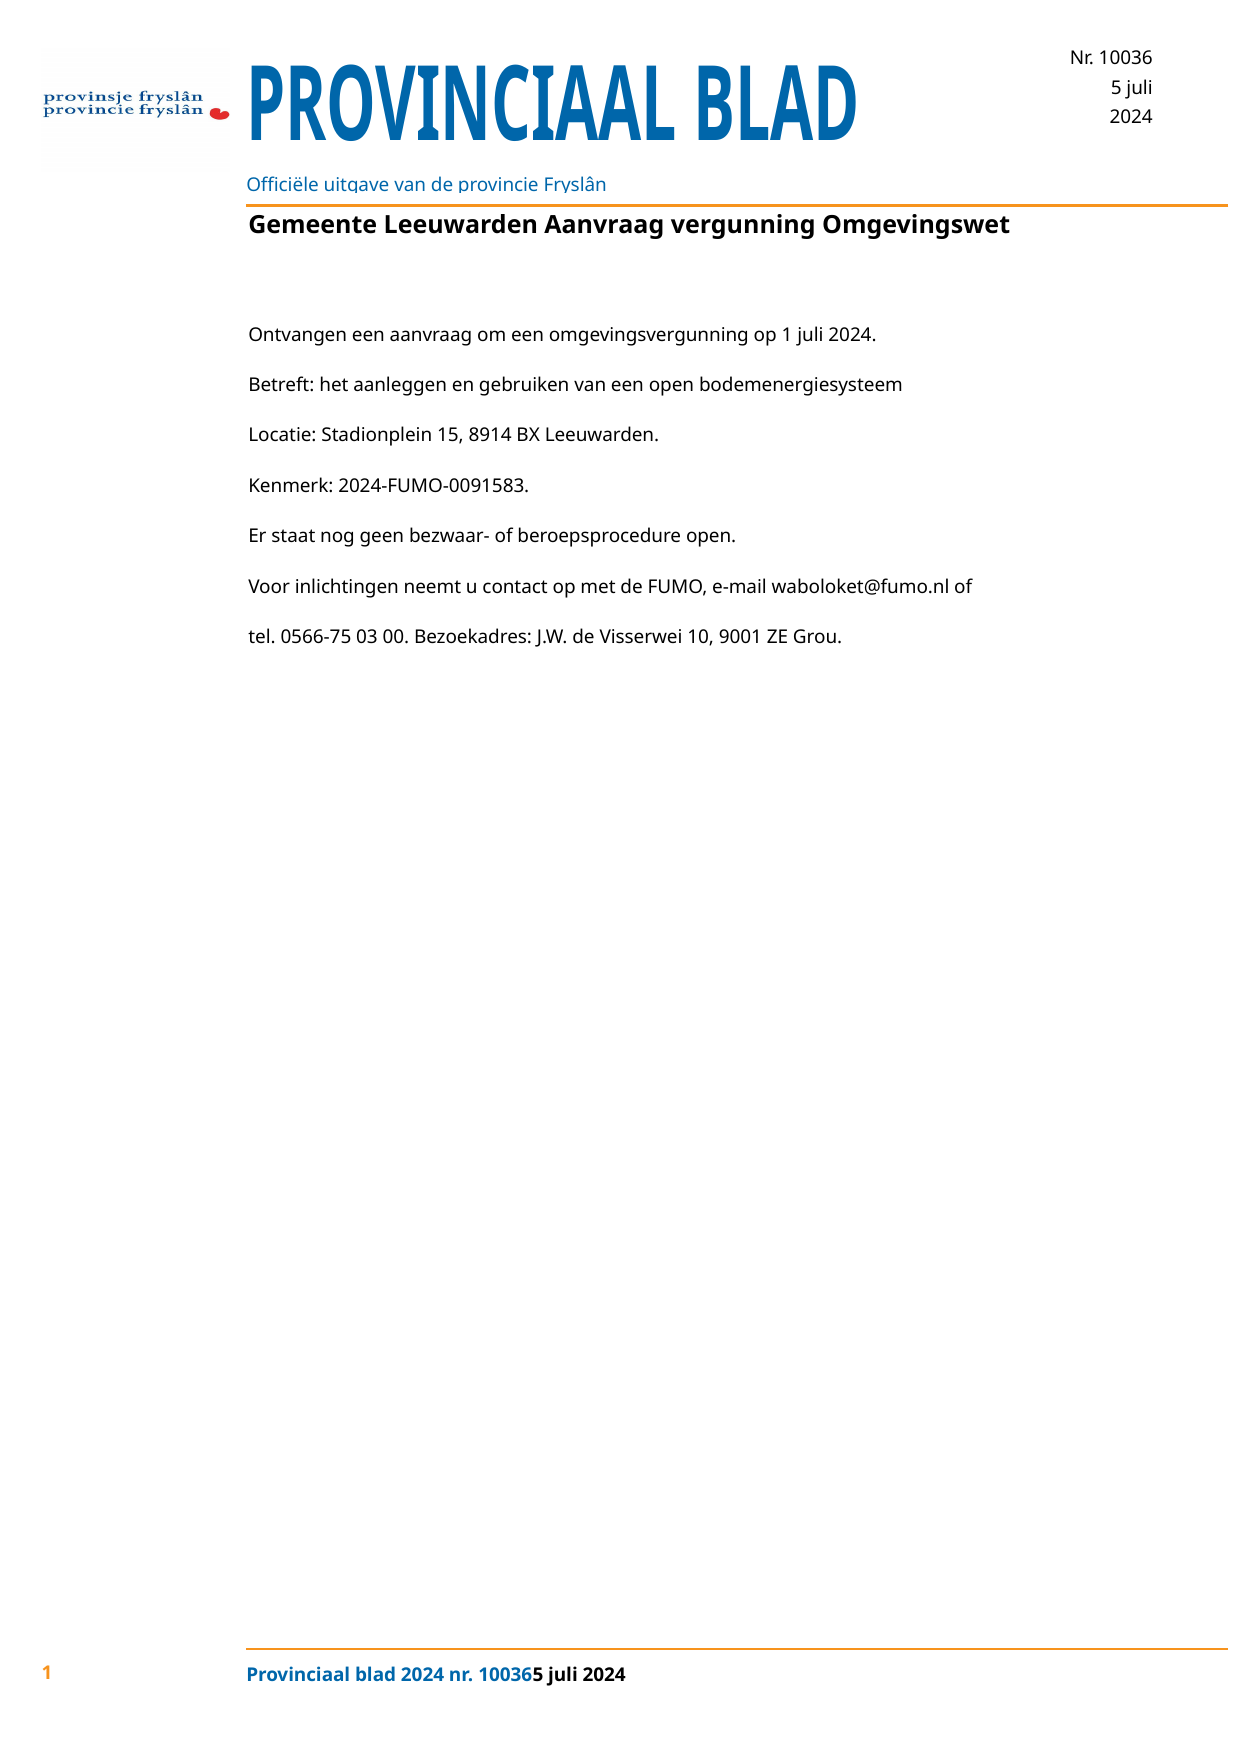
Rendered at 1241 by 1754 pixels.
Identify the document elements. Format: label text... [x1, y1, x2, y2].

text Kenmerk: 2024-FUMO-0091583. [248, 472, 1152, 498]
text Betreft: het aanleggen en gebruiken van een open bodemenergiesysteem [248, 371, 1152, 397]
text Ontvangen een aanvraag om een omgevingsvergunning op 1 juli 2024. [248, 321, 1152, 346]
text Voor inlichtingen neemt u contact op met de FUMO, e-mail waboloket@fumo.nl of [248, 573, 1152, 598]
text Gemeente Leeuwarden Aanvraag vergunning Omgevingswet [248, 207, 1152, 241]
text Locatie: Stadionplein 15, 8914 BX Leeuwarden. [248, 422, 1152, 447]
text Er staat nog geen bezwaar- of beroepsprocedure open. [248, 522, 1152, 548]
text tel. 0566-75 03 00. Bezoekadres: J.W. de Visserwei 10, 9001 ZE Grou. [248, 623, 1152, 649]
picture [41, 47, 231, 172]
